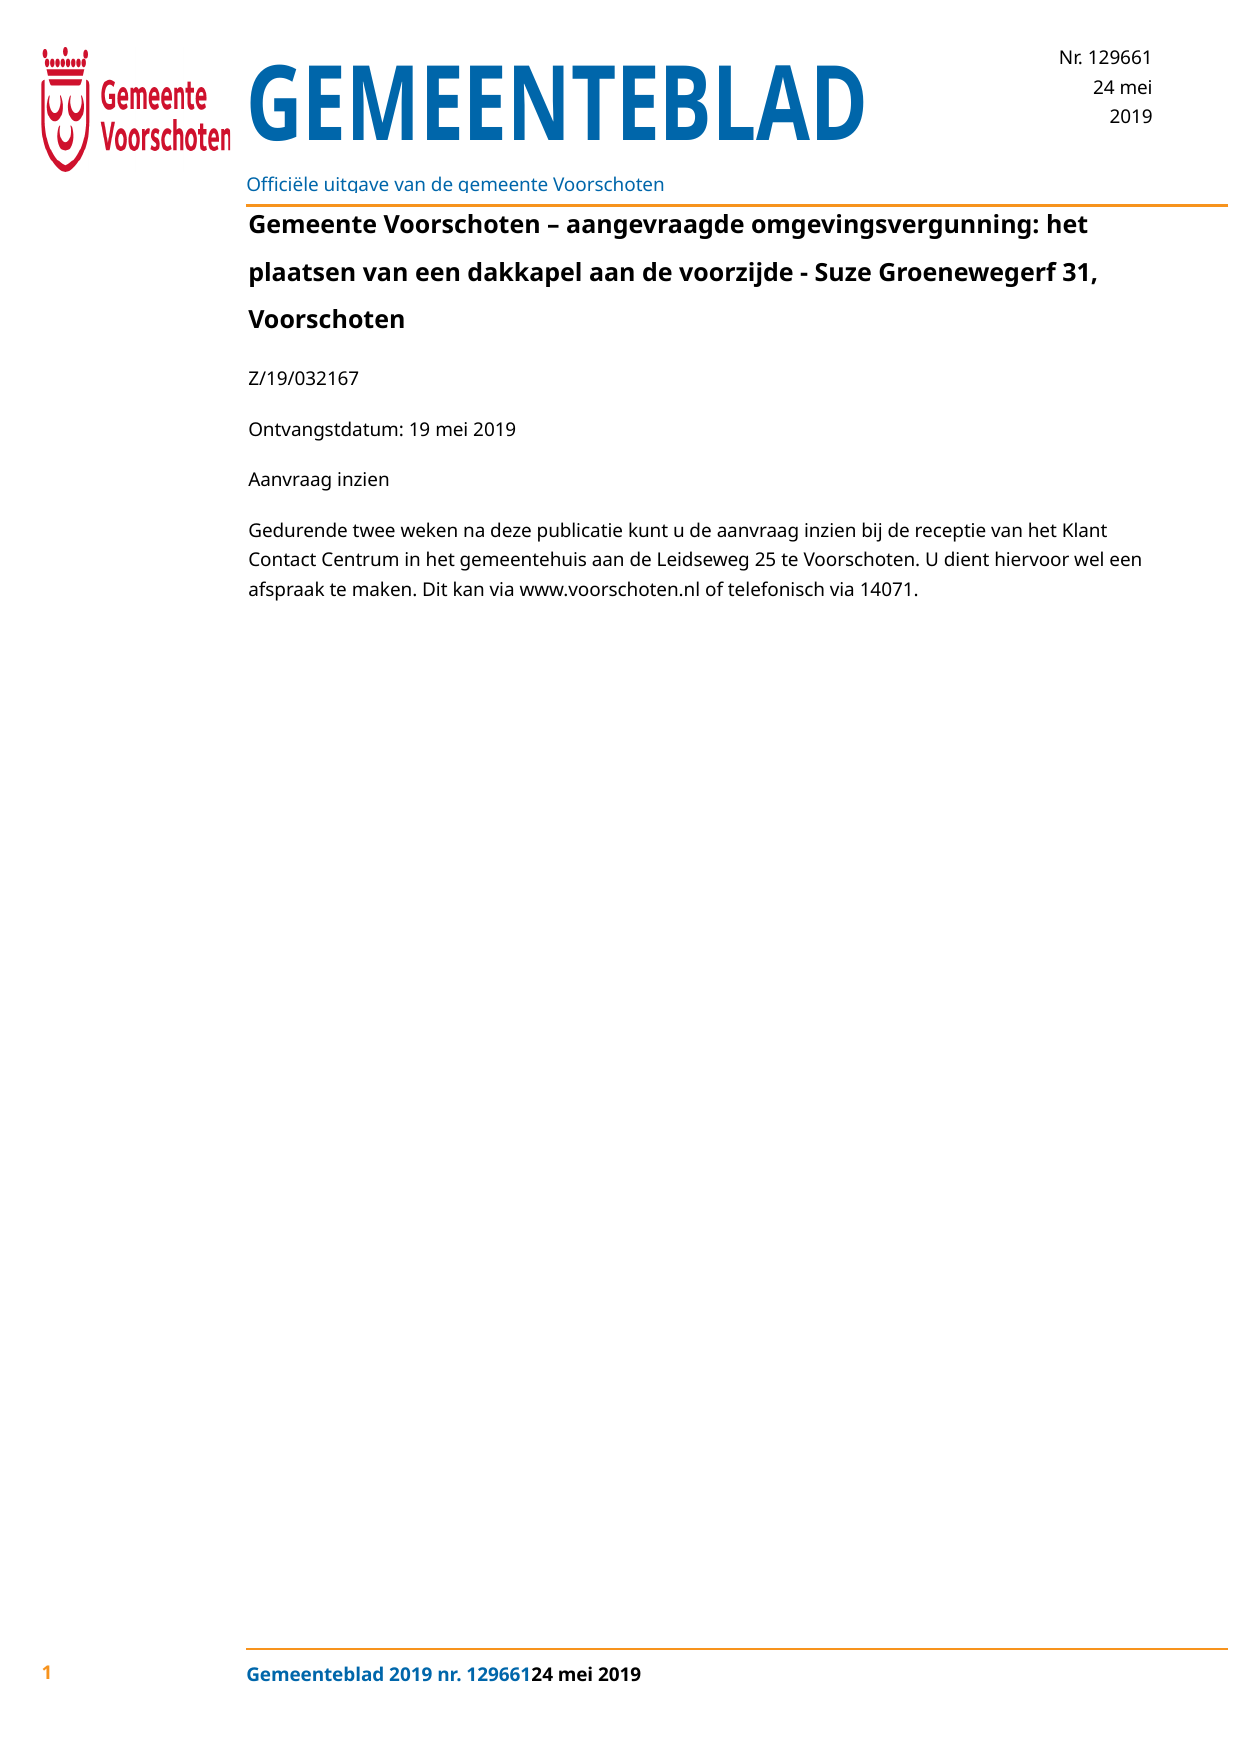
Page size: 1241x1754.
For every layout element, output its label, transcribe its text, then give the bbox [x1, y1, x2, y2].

text Z/19/032167 [248, 366, 1152, 391]
text Ontvangstdatum: 19 mei 2019 [248, 416, 1152, 442]
text Aanvraag inzien [248, 466, 1152, 492]
picture [41, 47, 231, 172]
text Gedurende twee weken na deze publicatie kunt u de aanvraag inzien bij de receptie van het Klant Contact Centrum in het gemeentehuis aan de Leidseweg 25 te Voorschoten. U dient hiervoor wel een afspraak te maken. Dit kan via www.voorschoten.nl of telefonisch via 14071. [248, 517, 1152, 602]
text Gemeente Voorschoten – aangevraagde omgevingsvergunning: het plaatsen van een dakkapel aan de voorzijde - Suze Groenewegerf 31, Voorschoten [248, 207, 1152, 336]
